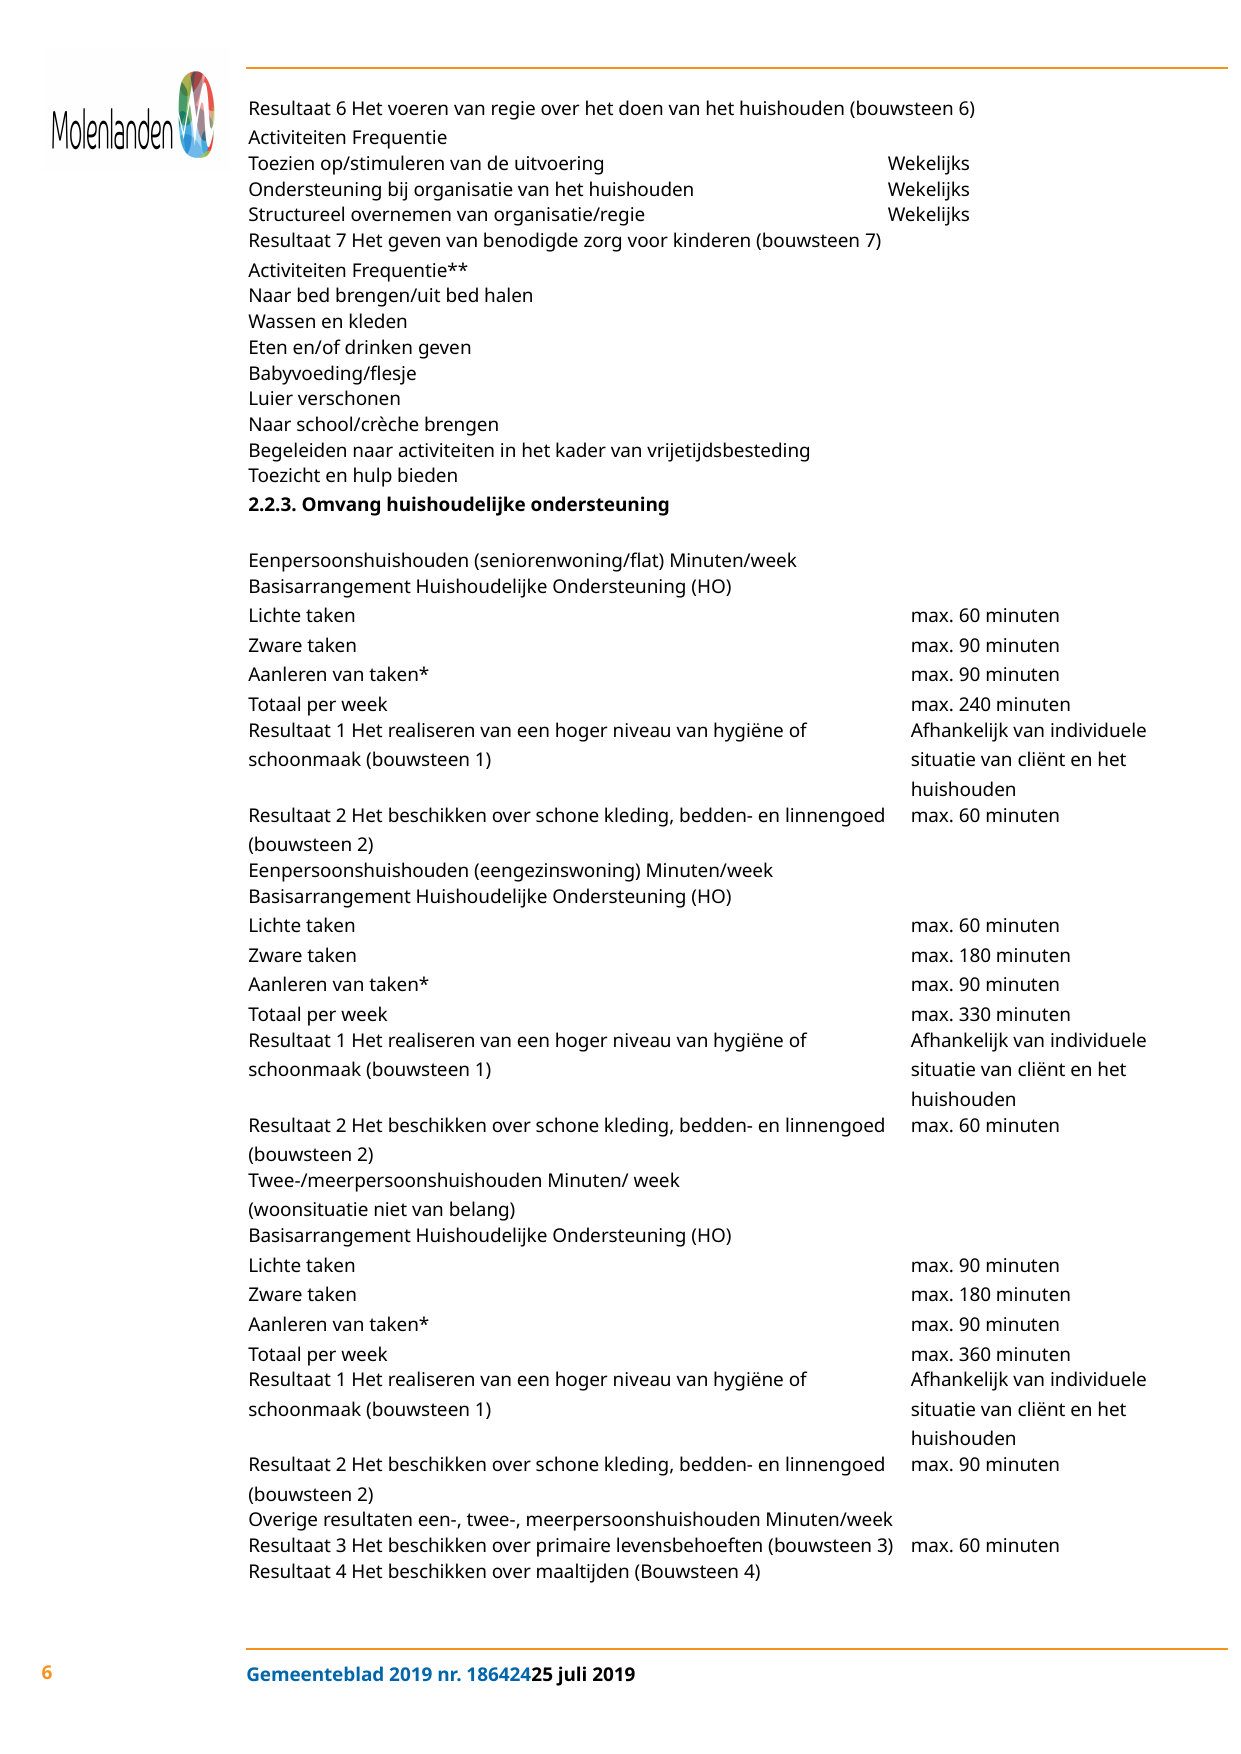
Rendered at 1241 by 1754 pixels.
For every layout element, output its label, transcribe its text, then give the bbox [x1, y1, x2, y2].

table_cell Luier verschonen [248, 386, 888, 411]
table_cell [888, 360, 1152, 386]
table_cell Naar school/crèche brengen [248, 411, 888, 437]
table_cell [888, 437, 1152, 463]
table_cell Eenpersoonshuishouden (seniorenwoning/flat) Minuten/week [248, 547, 1152, 573]
table_cell Resultaat 6 Het voeren van regie over het doen van het huishouden (bouwsteen 6) Activiteiten Frequentie [248, 95, 1152, 150]
table_cell Resultaat 3 Het beschikken over primaire levensbehoeften (bouwsteen 3) [248, 1533, 911, 1558]
table_cell Resultaat 2 Het beschikken over schone kleding, bedden- en linnengoed (bouwsteen 2) [248, 802, 911, 857]
table_cell Babyvoeding/flesje [248, 360, 888, 386]
table_cell Basisarrangement Huishoudelijke Ondersteuning (HO) Lichte taken Zware taken Aanleren van taken* Totaal per week [248, 1223, 911, 1366]
table_cell Wassen en kleden [248, 308, 888, 334]
table_cell Twee-/meerpersoonshuishouden Minuten/ week (woonsituatie niet van belang) [248, 1167, 1152, 1222]
table_cell Afhankelijk van individuele situatie van cliënt en het huishouden [911, 717, 1152, 802]
table_cell Eenpersoonshuishouden (eengezinswoning) Minuten/week [248, 857, 1152, 883]
table_cell max. 60 minuten max. 90 minuten max. 90 minuten max. 240 minuten [911, 573, 1152, 717]
table_cell Toezien op/stimuleren van de uitvoering [248, 150, 888, 176]
table_cell Resultaat 2 Het beschikken over schone kleding, bedden- en linnengoed (bouwsteen 2) [248, 1451, 911, 1507]
table_cell Naar bed brengen/uit bed halen [248, 283, 888, 308]
table_cell Basisarrangement Huishoudelijke Ondersteuning (HO) Lichte taken Zware taken Aanleren van taken* Totaal per week [248, 883, 911, 1027]
table_header [248, 521, 1152, 547]
table_cell max. 90 minuten [911, 1451, 1152, 1507]
table_cell Basisarrangement Huishoudelijke Ondersteuning (HO) Lichte taken Zware taken Aanleren van taken* Totaal per week [248, 573, 911, 717]
table_cell max. 60 minuten [911, 1112, 1152, 1167]
text 2.2.3. Omvang huishoudelijke ondersteuning [248, 492, 1152, 517]
table_cell [888, 334, 1152, 360]
table_cell max. 60 minuten max. 180 minuten max. 90 minuten max. 330 minuten [911, 883, 1152, 1027]
table_cell Resultaat 1 Het realiseren van een hoger niveau van hygiëne of schoonmaak (bouwsteen 1) [248, 717, 911, 802]
table_cell max. 60 minuten [911, 802, 1152, 857]
table_cell Wekelijks [888, 150, 1152, 176]
table_cell Resultaat 2 Het beschikken over schone kleding, bedden- en linnengoed (bouwsteen 2) [248, 1112, 911, 1167]
table_cell max. 60 minuten [911, 1533, 1152, 1558]
table_cell Overige resultaten een-, twee-, meerpersoonshuishouden Minuten/week [248, 1507, 1152, 1532]
table_cell [888, 283, 1152, 308]
table_cell [888, 386, 1152, 411]
table_cell Eten en/of drinken geven [248, 334, 888, 360]
table_cell Ondersteuning bij organisatie van het huishouden [248, 176, 888, 202]
table_cell Toezicht en hulp bieden [248, 463, 888, 488]
table_cell Resultaat 1 Het realiseren van een hoger niveau van hygiëne of schoonmaak (bouwsteen 1) [248, 1027, 911, 1112]
table_cell [888, 411, 1152, 437]
table_cell [911, 1558, 1152, 1584]
table_cell Wekelijks [888, 202, 1152, 227]
table_cell Afhankelijk van individuele situatie van cliënt en het huishouden [911, 1027, 1152, 1112]
table_cell Wekelijks [888, 176, 1152, 202]
table_cell Begeleiden naar activiteiten in het kader van vrijetijdsbesteding [248, 437, 888, 463]
table_cell [888, 308, 1152, 334]
table_cell Afhankelijk van individuele situatie van cliënt en het huishouden [911, 1366, 1152, 1451]
table_cell Resultaat 1 Het realiseren van een hoger niveau van hygiëne of schoonmaak (bouwsteen 1) [248, 1366, 911, 1451]
table_cell Resultaat 7 Het geven van benodigde zorg voor kinderen (bouwsteen 7) Activiteiten Frequentie** [248, 227, 1152, 283]
table_cell max. 90 minuten max. 180 minuten max. 90 minuten max. 360 minuten [911, 1223, 1152, 1366]
table_cell Structureel overnemen van organisatie/regie [248, 202, 888, 227]
table_cell Resultaat 4 Het beschikken over maaltijden (Bouwsteen 4) [248, 1558, 911, 1584]
picture [41, 47, 231, 172]
table_cell [888, 463, 1152, 488]
